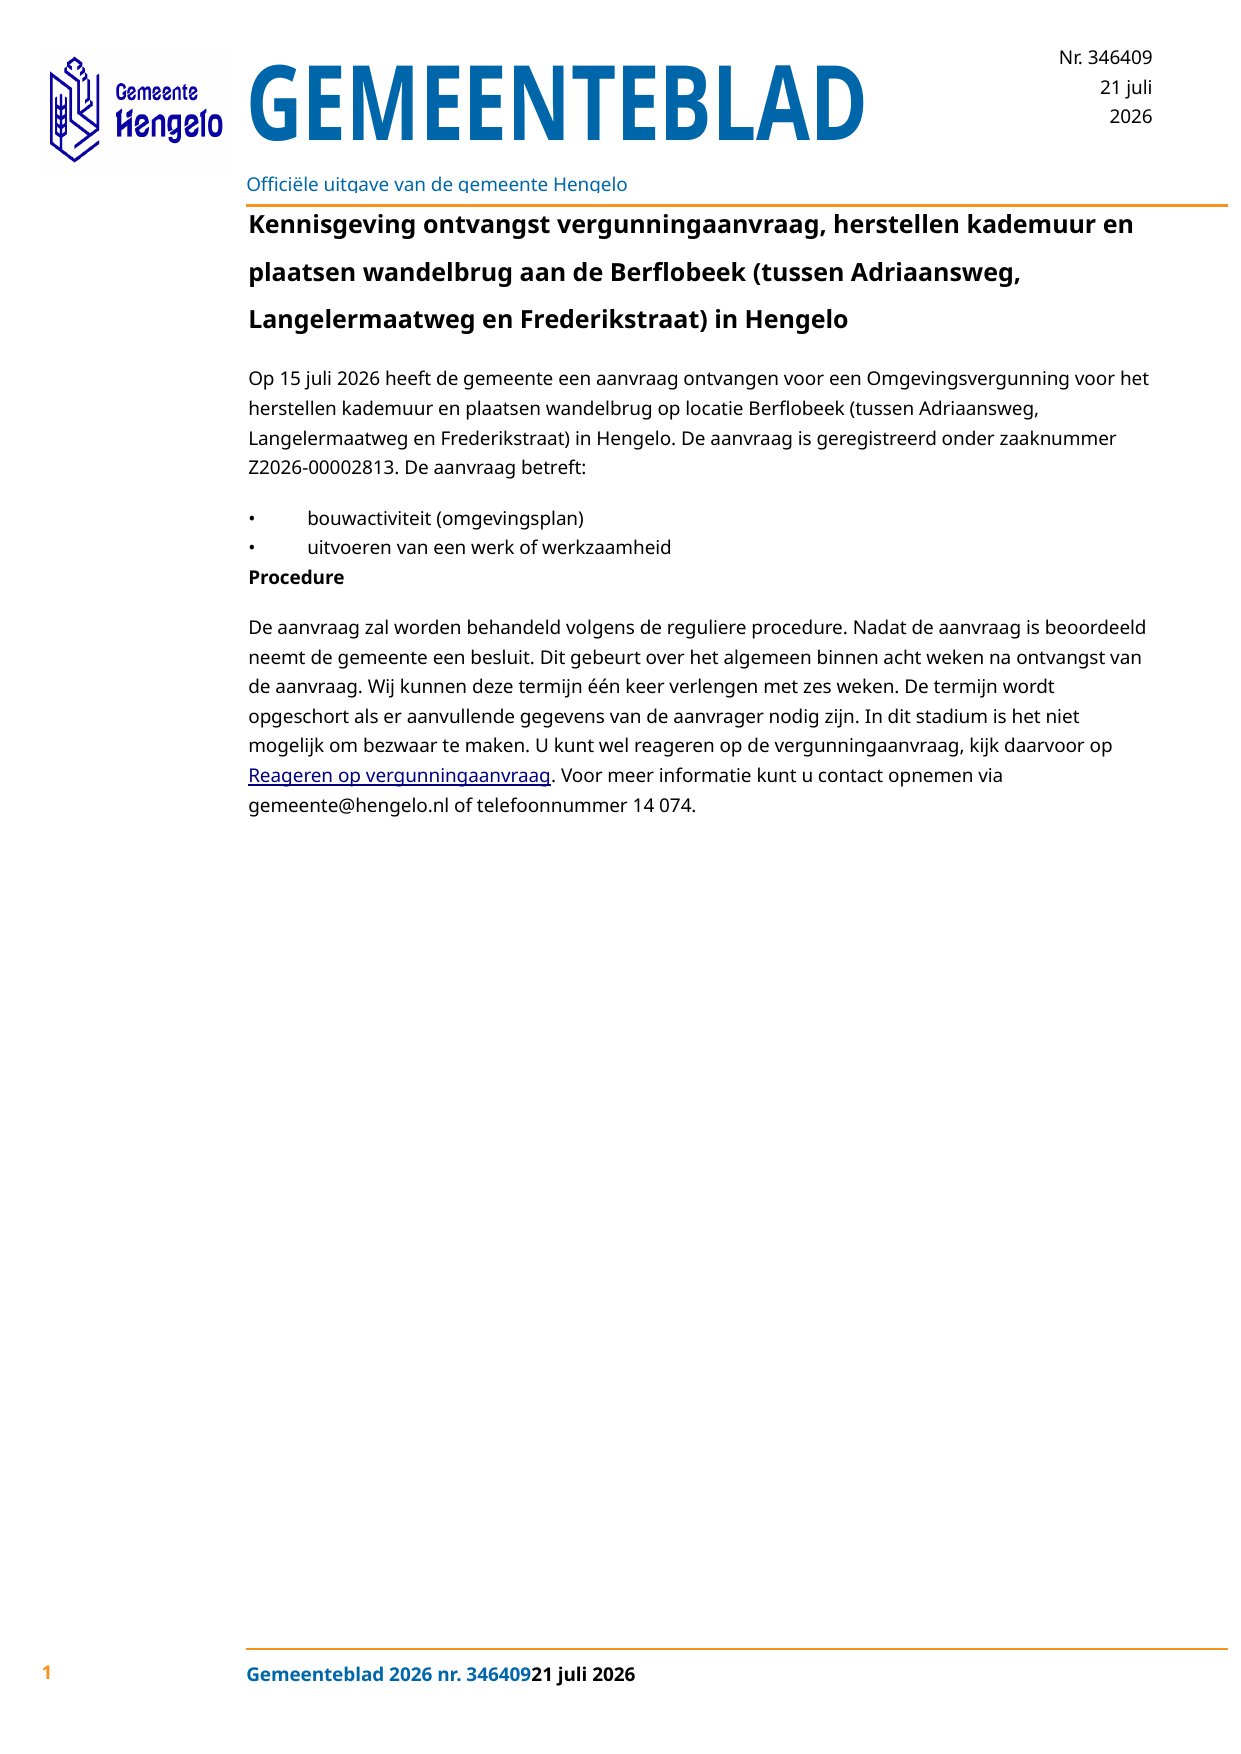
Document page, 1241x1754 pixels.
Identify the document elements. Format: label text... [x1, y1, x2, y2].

text Procedure [248, 564, 1152, 589]
picture [41, 47, 231, 172]
text De aanvraag zal worden behandeld volgens de reguliere procedure. Nadat de aanvraag is beoordeeld neemt de gemeente een besluit. Dit gebeurt over het algemeen binnen acht weken na ontvangst van de aanvraag. Wij kunnen deze termijn één keer verlengen met zes weken. De termijn wordt opgeschort als er aanvullende gegevens van de aanvrager nodig zijn. In dit stadium is het niet mogelijk om bezwaar te maken. U kunt wel reageren op de vergunningaanvraag, kijk daarvoor op Reageren op vergunningaanvraag. Voor meer informatie kunt u contact opnemen via gemeente@hengelo.nl of telefoonnummer 14 074. [248, 614, 1152, 817]
text Kennisgeving ontvangst vergunningaanvraag, herstellen kademuur en plaatsen wandelbrug aan de Berflobeek (tussen Adriaansweg, Langelermaatweg en Frederikstraat) in Hengelo [248, 207, 1152, 336]
list bouwactiviteit (omgevingsplan) [248, 505, 1152, 530]
text Op 15 juli 2026 heeft de gemeente een aanvraag ontvangen voor een Omgevingsvergunning voor het herstellen kademuur en plaatsen wandelbrug op locatie Berflobeek (tussen Adriaansweg, Langelermaatweg en Frederikstraat) in Hengelo. De aanvraag is geregistreerd onder zaaknummer Z2026-00002813. De aanvraag betreft: [248, 366, 1152, 480]
list uitvoeren van een werk of werkzaamheid [248, 534, 1152, 560]
